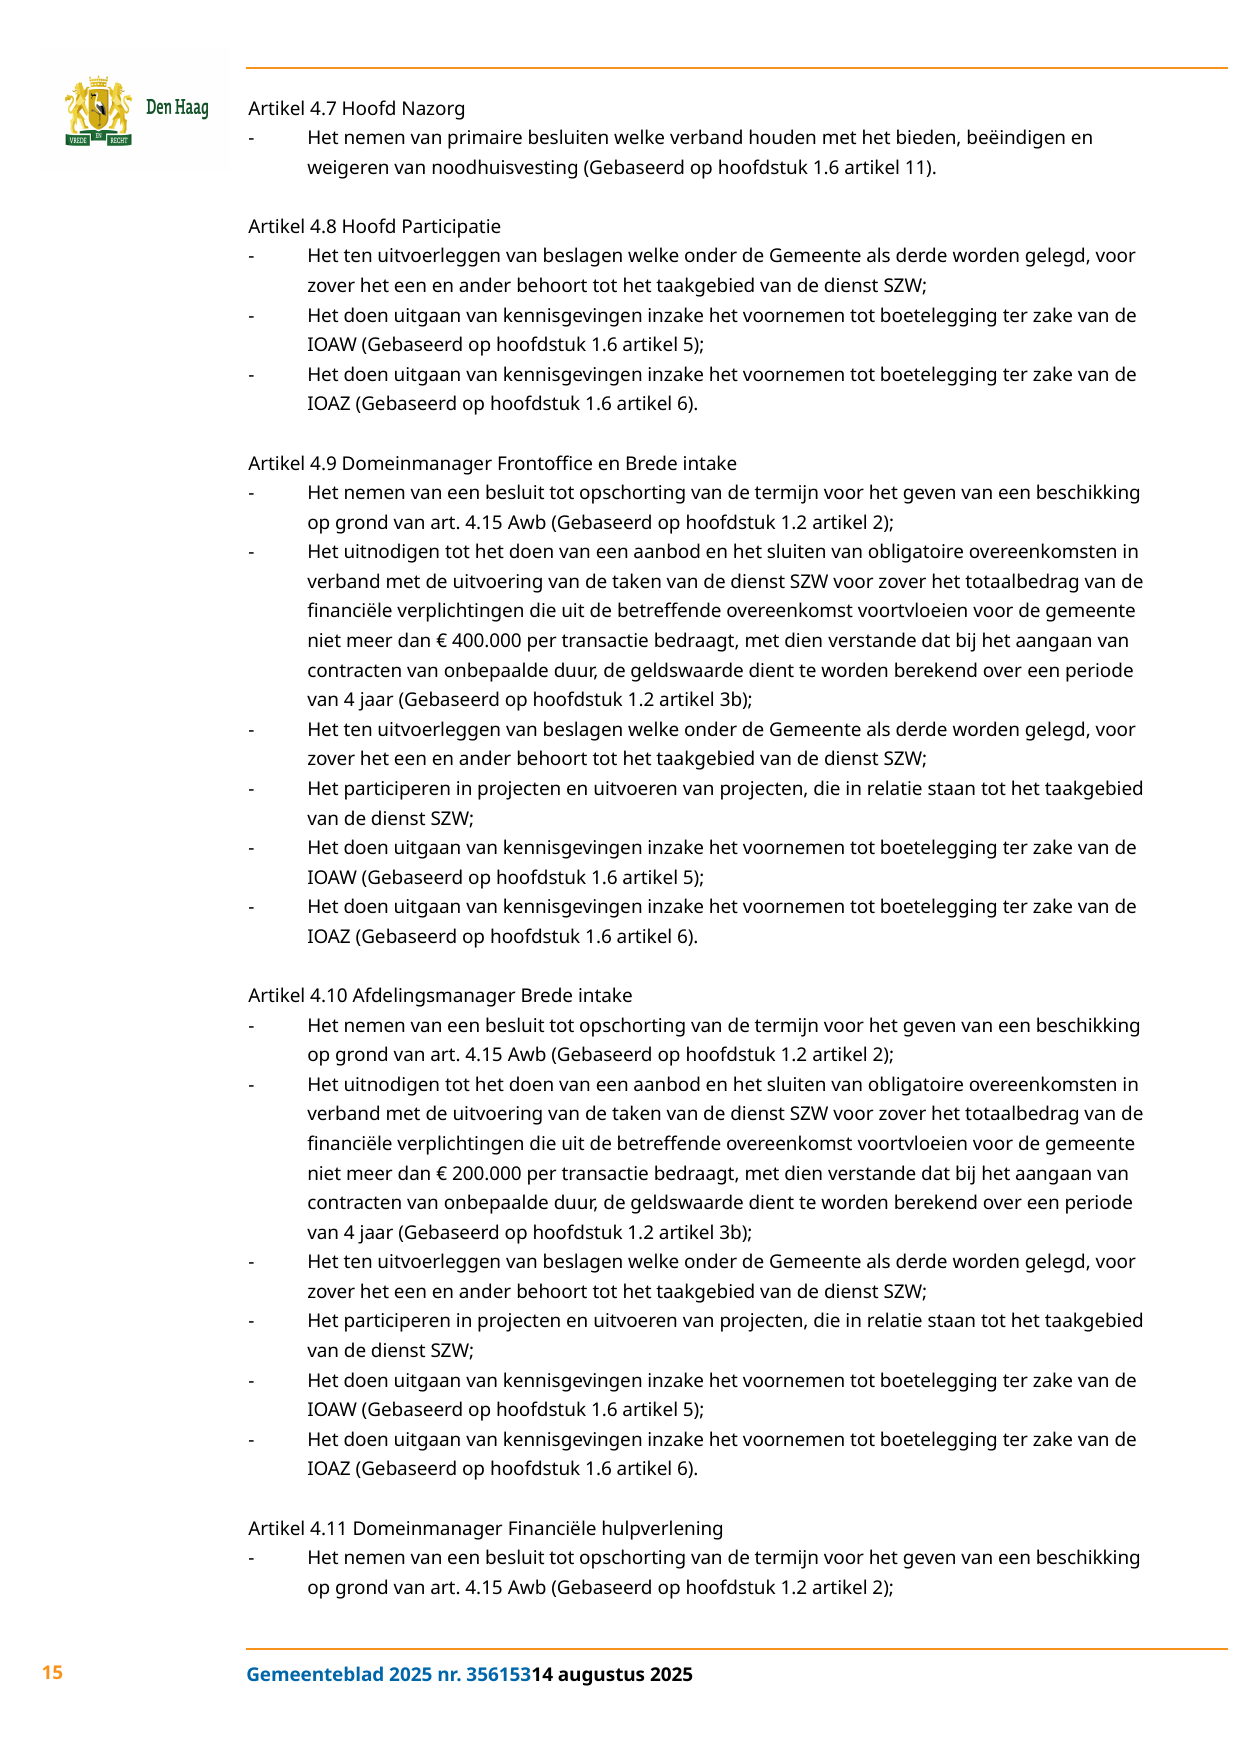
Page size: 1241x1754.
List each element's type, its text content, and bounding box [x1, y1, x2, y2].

picture [41, 47, 231, 172]
list Het doen uitgaan van kennisgevingen inzake het voornemen tot boetelegging ter zake van de IOAZ (Gebaseerd op hoofdstuk 1.6 artikel 6). [248, 361, 1152, 416]
text Artikel 4.8 Hoofd Participatie [248, 213, 1152, 239]
list Het participeren in projecten en uitvoeren van projecten, die in relatie staan tot het taakgebied van de dienst SZW; [248, 1308, 1152, 1363]
list Het nemen van een besluit tot opschorting van de termijn voor het geven van een beschikking op grond van art. 4.15 Awb (Gebaseerd op hoofdstuk 1.2 artikel 2); [248, 479, 1152, 535]
text Artikel 4.7 Hoofd Nazorg [248, 95, 1152, 121]
list Het uitnodigen tot het doen van een aanbod en het sluiten van obligatoire overeenkomsten in verband met de uitvoering van de taken van de dienst SZW voor zover het totaalbedrag van de financiële verplichtingen die uit de betreffende overeenkomst voortvloeien voor de gemeente niet meer dan € 400.000 per transactie bedraagt, met dien verstande dat bij het aangaan van contracten van onbepaalde duur, de geldswaarde dient te worden berekend over een periode van 4 jaar (Gebaseerd op hoofdstuk 1.2 artikel 3b); [248, 538, 1152, 712]
list Het nemen van primaire besluiten welke verband houden met het bieden, beëindigen en weigeren van noodhuisvesting (Gebaseerd op hoofdstuk 1.6 artikel 11). [248, 124, 1152, 180]
list Het doen uitgaan van kennisgevingen inzake het voornemen tot boetelegging ter zake van de IOAZ (Gebaseerd op hoofdstuk 1.6 artikel 6). [248, 1426, 1152, 1481]
text Artikel 4.10 Afdelingsmanager Brede intake [248, 982, 1152, 1008]
list Het doen uitgaan van kennisgevingen inzake het voornemen tot boetelegging ter zake van de IOAW (Gebaseerd op hoofdstuk 1.6 artikel 5); [248, 302, 1152, 357]
text Artikel 4.9 Domeinmanager Frontoffice en Brede intake [248, 450, 1152, 476]
text Artikel 4.11 Domeinmanager Financiële hulpverlening [248, 1515, 1152, 1541]
list Het uitnodigen tot het doen van een aanbod en het sluiten van obligatoire overeenkomsten in verband met de uitvoering van de taken van de dienst SZW voor zover het totaalbedrag van de financiële verplichtingen die uit de betreffende overeenkomst voortvloeien voor de gemeente niet meer dan € 200.000 per transactie bedraagt, met dien verstande dat bij het aangaan van contracten van onbepaalde duur, de geldswaarde dient te worden berekend over een periode van 4 jaar (Gebaseerd op hoofdstuk 1.2 artikel 3b); [248, 1071, 1152, 1245]
list Het ten uitvoerleggen van beslagen welke onder de Gemeente als derde worden gelegd, voor zover het een en ander behoort tot het taakgebied van de dienst SZW; [248, 1248, 1152, 1304]
list Het nemen van een besluit tot opschorting van de termijn voor het geven van een beschikking op grond van art. 4.15 Awb (Gebaseerd op hoofdstuk 1.2 artikel 2); [248, 1544, 1152, 1600]
list Het nemen van een besluit tot opschorting van de termijn voor het geven van een beschikking op grond van art. 4.15 Awb (Gebaseerd op hoofdstuk 1.2 artikel 2); [248, 1012, 1152, 1067]
list Het ten uitvoerleggen van beslagen welke onder de Gemeente als derde worden gelegd, voor zover het een en ander behoort tot het taakgebied van de dienst SZW; [248, 243, 1152, 298]
list Het doen uitgaan van kennisgevingen inzake het voornemen tot boetelegging ter zake van de IOAZ (Gebaseerd op hoofdstuk 1.6 artikel 6). [248, 893, 1152, 949]
list Het participeren in projecten en uitvoeren van projecten, die in relatie staan tot het taakgebied van de dienst SZW; [248, 775, 1152, 831]
list Het doen uitgaan van kennisgevingen inzake het voornemen tot boetelegging ter zake van de IOAW (Gebaseerd op hoofdstuk 1.6 artikel 5); [248, 834, 1152, 890]
list Het ten uitvoerleggen van beslagen welke onder de Gemeente als derde worden gelegd, voor zover het een en ander behoort tot het taakgebied van de dienst SZW; [248, 716, 1152, 771]
list Het doen uitgaan van kennisgevingen inzake het voornemen tot boetelegging ter zake van de IOAW (Gebaseerd op hoofdstuk 1.6 artikel 5); [248, 1367, 1152, 1422]
